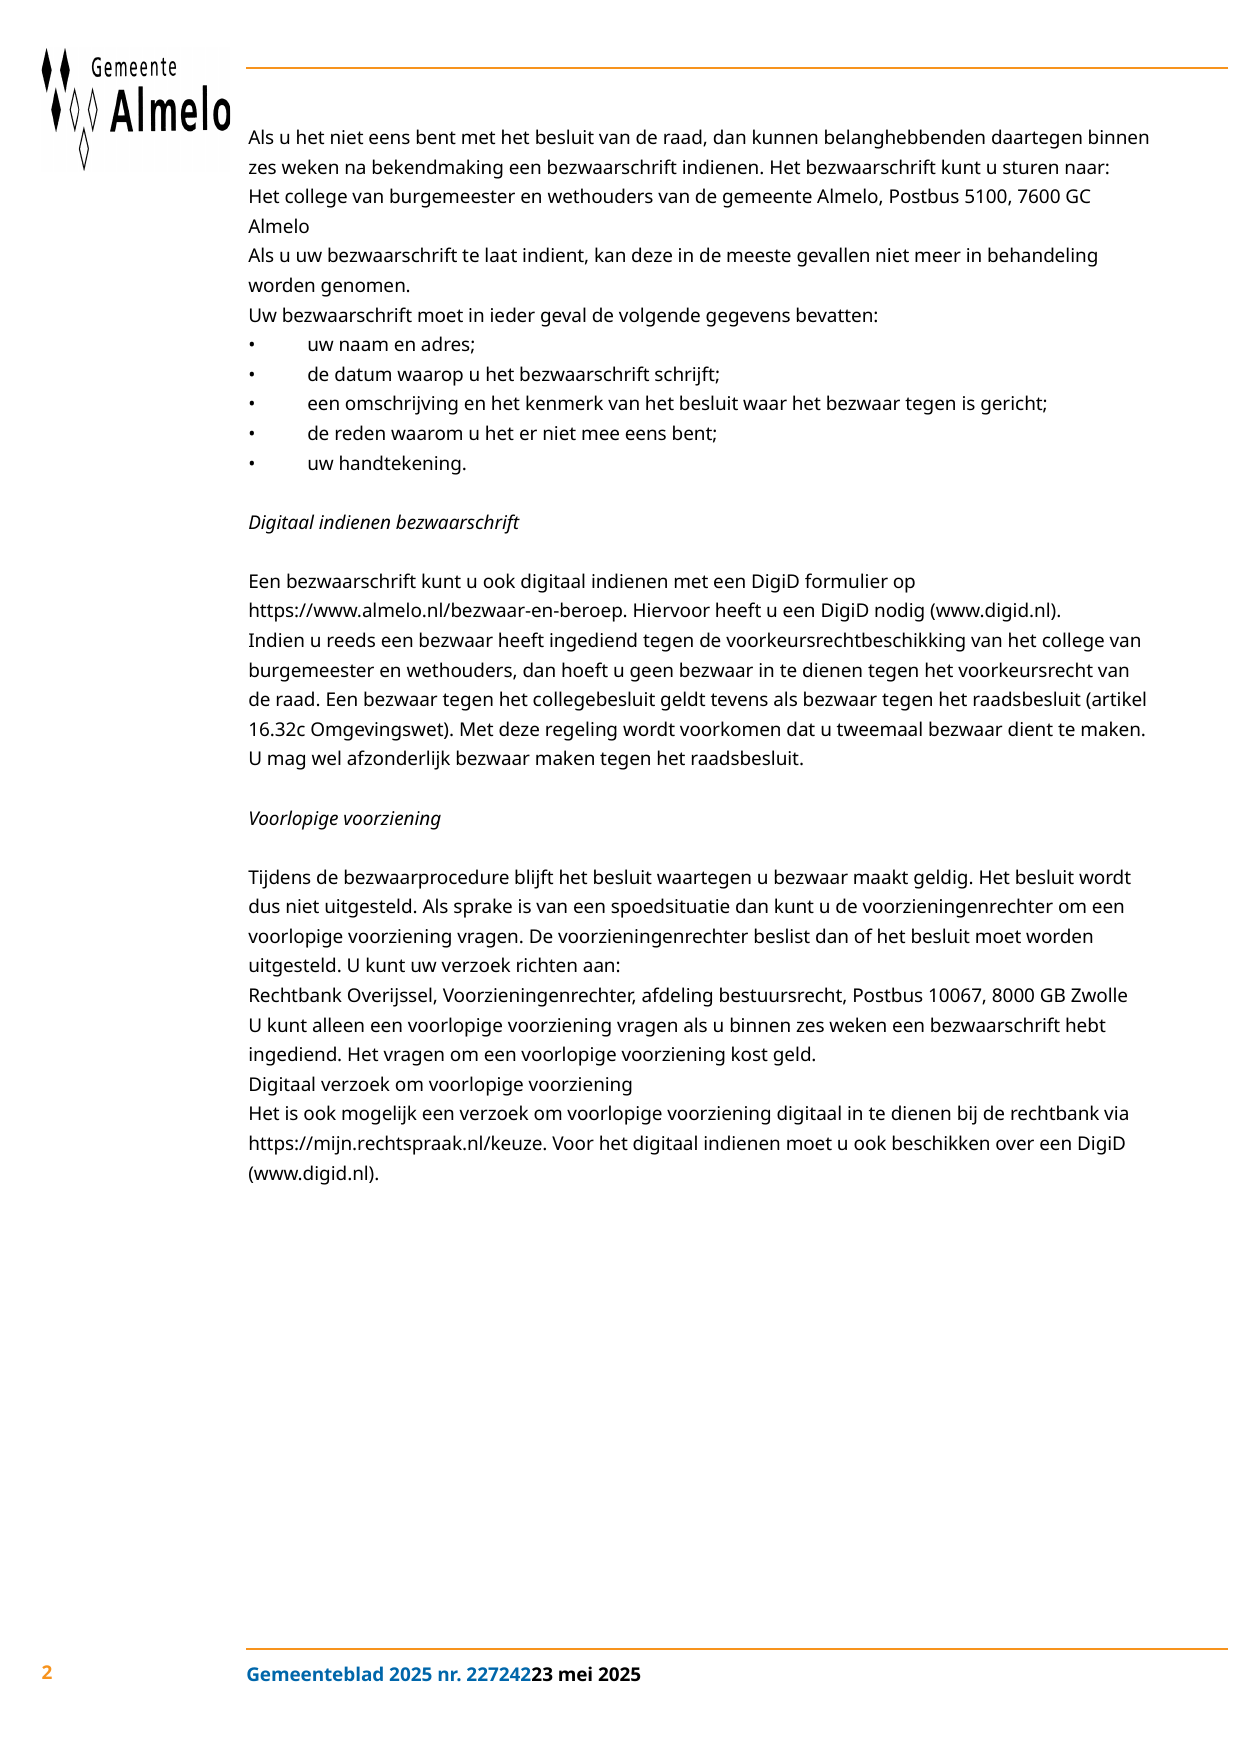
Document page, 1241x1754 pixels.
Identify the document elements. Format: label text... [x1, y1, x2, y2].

text Digitaal indienen bezwaarschrift [248, 509, 1152, 535]
text Tijdens de bezwaarprocedure blijft het besluit waartegen u bezwaar maakt geldig. Het besluit wordt dus niet uitgesteld. Als sprake is van een spoedsituatie dan kunt u de voorzieningenrechter om een voorlopige voorziening vragen. De voorzieningenrechter beslist dan of het besluit moet worden uitgesteld. U kunt uw verzoek richten aan: [248, 864, 1152, 978]
list een omschrijving en het kenmerk van het besluit waar het bezwaar tegen is gericht; [248, 391, 1152, 416]
text Indien u reeds een bezwaar heeft ingediend tegen de voorkeursrechtbeschikking van het college van burgemeester en wethouders, dan hoeft u geen bezwaar in te dienen tegen het voorkeursrecht van de raad. Een bezwaar tegen het collegebesluit geldt tevens als bezwaar tegen het raadsbesluit (artikel 16.32c Omgevingswet). Met deze regeling wordt voorkomen dat u tweemaal bezwaar dient te maken. U mag wel afzonderlijk bezwaar maken tegen het raadsbesluit. [248, 627, 1152, 771]
text Als u het niet eens bent met het besluit van de raad, dan kunnen belanghebbenden daartegen binnen zes weken na bekendmaking een bezwaarschrift indienen. Het bezwaarschrift kunt u sturen naar: [248, 124, 1152, 180]
list uw handtekening. [248, 450, 1152, 476]
list de datum waarop u het bezwaarschrift schrijft; [248, 361, 1152, 387]
text U kunt alleen een voorlopige voorziening vragen als u binnen zes weken een bezwaarschrift hebt ingediend. Het vragen om een voorlopige voorziening kost geld. [248, 1012, 1152, 1067]
text Digitaal verzoek om voorlopige voorziening [248, 1071, 1152, 1097]
text Als u uw bezwaarschrift te laat indient, kan deze in de meeste gevallen niet meer in behandeling worden genomen. [248, 243, 1152, 298]
text Het college van burgemeester en wethouders van de gemeente Almelo, Postbus 5100, 7600 GC Almelo [248, 183, 1152, 239]
list de reden waarom u het er niet mee eens bent; [248, 420, 1152, 446]
text Voorlopige voorziening [248, 805, 1152, 831]
text Een bezwaarschrift kunt u ook digitaal indienen met een DigiD formulier op https://www.almelo.nl/bezwaar-en-beroep. Hiervoor heeft u een DigiD nodig (www.digid.nl). [248, 568, 1152, 623]
picture [41, 47, 231, 172]
text Het is ook mogelijk een verzoek om voorlopige voorziening digitaal in te dienen bij de rechtbank via https://mijn.rechtspraak.nl/keuze. Voor het digitaal indienen moet u ook beschikken over een DigiD (www.digid.nl). [248, 1101, 1152, 1186]
list uw naam en adres; [248, 331, 1152, 357]
text Uw bezwaarschrift moet in ieder geval de volgende gegevens bevatten: [248, 302, 1152, 328]
text Rechtbank Overijssel, Voorzieningenrechter, afdeling bestuursrecht, Postbus 10067, 8000 GB Zwolle [248, 982, 1152, 1008]
